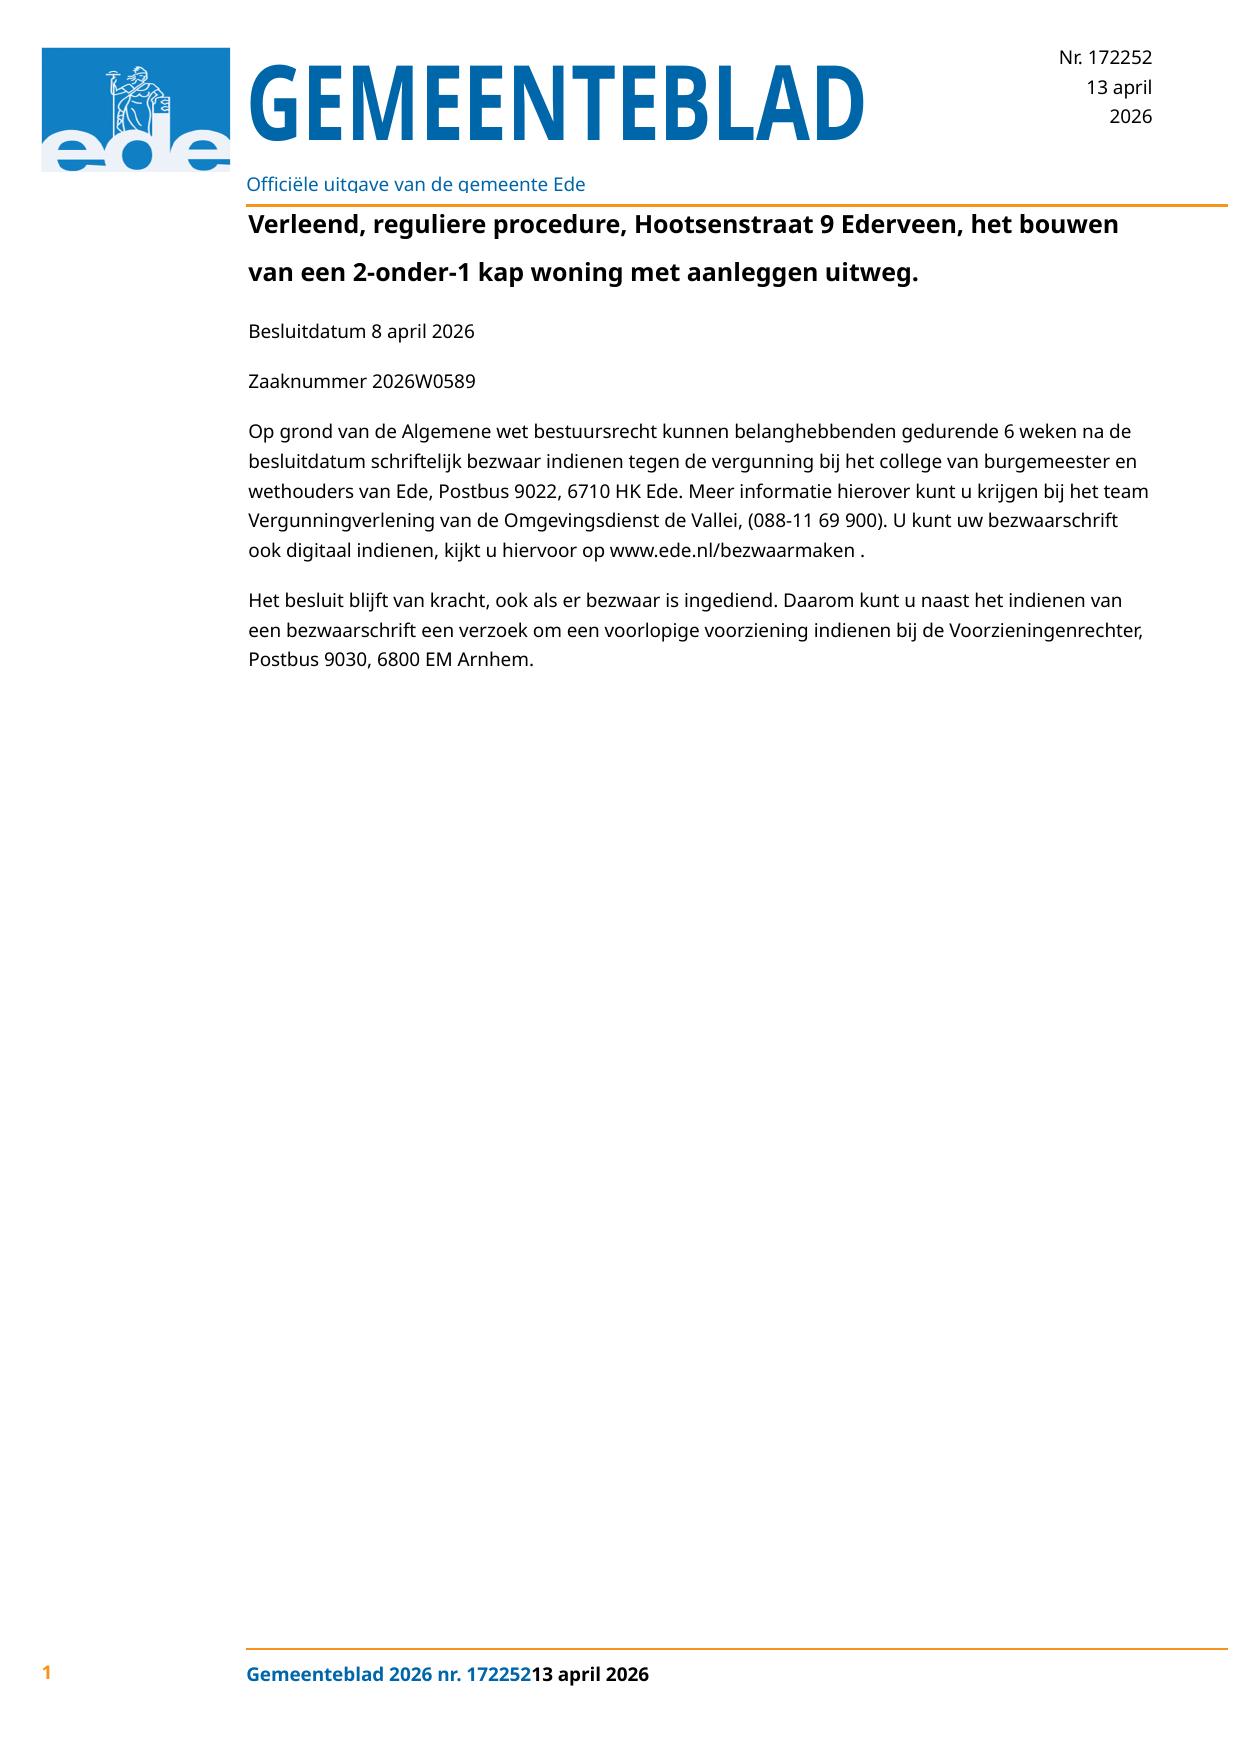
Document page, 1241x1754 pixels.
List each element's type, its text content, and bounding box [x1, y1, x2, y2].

text Verleend, reguliere procedure, Hootsenstraat 9 Ederveen, het bouwen van een 2-onder-1 kap woning met aanleggen uitweg. [248, 207, 1152, 288]
text Besluitdatum 8 april 2026 [248, 318, 1152, 344]
picture [41, 47, 231, 172]
text Op grond van de Algemene wet bestuursrecht kunnen belanghebbenden gedurende 6 weken na de besluitdatum schriftelijk bezwaar indienen tegen de vergunning bij het college van burgemeester en wethouders van Ede, Postbus 9022, 6710 HK Ede. Meer informatie hierover kunt u krijgen bij het team Vergunningverlening van de Omgevingsdienst de Vallei, (088-11 69 900). U kunt uw bezwaarschrift ook digitaal indienen, kijkt u hiervoor op www.ede.nl/bezwaarmaken . [248, 419, 1152, 563]
text Zaaknummer 2026W0589 [248, 368, 1152, 394]
text Het besluit blijft van kracht, ook als er bezwaar is ingediend. Daarom kunt u naast het indienen van een bezwaarschrift een verzoek om een voorlopige voorziening indienen bij de Voorzieningenrechter, Postbus 9030, 6800 EM Arnhem. [248, 587, 1152, 672]
